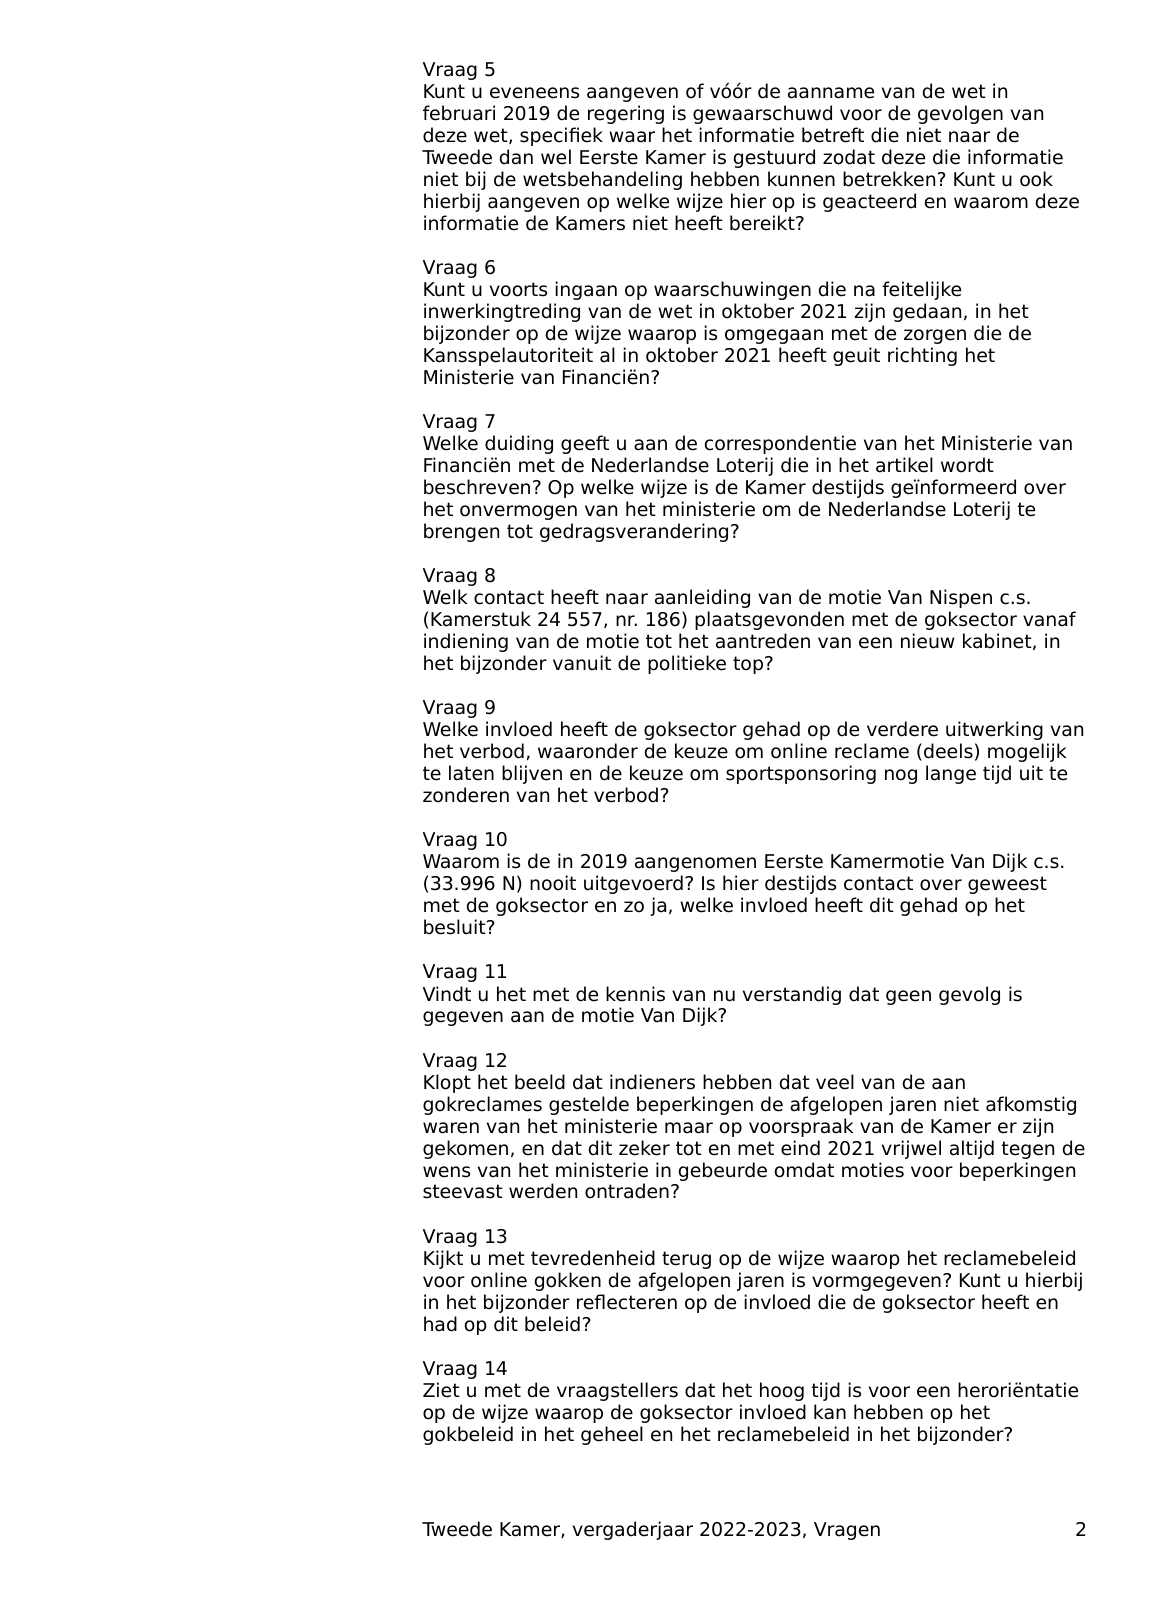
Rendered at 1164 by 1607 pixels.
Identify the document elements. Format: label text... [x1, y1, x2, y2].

text Vraag 10 [422, 829, 1087, 851]
text Vraag 9 [422, 697, 1087, 719]
text Vindt u het met de kennis van nu verstandig dat geen gevolg is gegeven aan de motie Van Dijk? [422, 983, 1087, 1027]
text Vraag 5 [422, 59, 1087, 81]
text Welk contact heeft naar aanleiding van de motie Van Nispen c.s. (Kamerstuk 24 557, nr. 186) plaatsgevonden met de goksector vanaf indiening van de motie tot het aantreden van een nieuw kabinet, in het bijzonder vanuit de politieke top? [422, 587, 1087, 675]
text Vraag 7 [422, 411, 1087, 433]
text Welke duiding geeft u aan de correspondentie van het Ministerie van Financiën met de Nederlandse Loterij die in het artikel wordt beschreven? Op welke wijze is de Kamer destijds geïnformeerd over het onvermogen van het ministerie om de Nederlandse Loterij te brengen tot gedragsverandering? [422, 433, 1087, 543]
text Waarom is de in 2019 aangenomen Eerste Kamermotie Van Dijk c.s. (33.996 N) nooit uitgevoerd? Is hier destijds contact over geweest met de goksector en zo ja, welke invloed heeft dit gehad op het besluit? [422, 851, 1087, 939]
text Kunt u voorts ingaan op waarschuwingen die na feitelijke inwerkingtreding van de wet in oktober 2021 zijn gedaan, in het bijzonder op de wijze waarop is omgegaan met de zorgen die de Kansspelautoriteit al in oktober 2021 heeft geuit richting het Ministerie van Financiën? [422, 279, 1087, 389]
text Welke invloed heeft de goksector gehad op de verdere uitwerking van het verbod, waaronder de keuze om online reclame (deels) mogelijk te laten blijven en de keuze om sportsponsoring nog lange tijd uit te zonderen van het verbod? [422, 719, 1087, 807]
text Kijkt u met tevredenheid terug op de wijze waarop het reclamebeleid voor online gokken de afgelopen jaren is vormgegeven? Kunt u hierbij in het bijzonder reflecteren op de invloed die de goksector heeft en had op dit beleid? [422, 1248, 1087, 1336]
text Kunt u eveneens aangeven of vóór de aanname van de wet in februari 2019 de regering is gewaarschuwd voor de gevolgen van deze wet, specifiek waar het informatie betreft die niet naar de Tweede dan wel Eerste Kamer is gestuurd zodat deze die informatie niet bij de wetsbehandeling hebben kunnen betrekken? Kunt u ook hierbij aangeven op welke wijze hier op is geacteerd en waarom deze informatie de Kamers niet heeft bereikt? [422, 81, 1087, 235]
text Vraag 14 [422, 1358, 1087, 1380]
text Vraag 8 [422, 565, 1087, 587]
text Vraag 13 [422, 1226, 1087, 1248]
text Ziet u met de vraagstellers dat het hoog tijd is voor een heroriëntatie op de wijze waarop de goksector invloed kan hebben op het gokbeleid in het geheel en het reclamebeleid in het bijzonder? [422, 1380, 1087, 1446]
text Klopt het beeld dat indieners hebben dat veel van de aan gokreclames gestelde beperkingen de afgelopen jaren niet afkomstig waren van het ministerie maar op voorspraak van de Kamer er zijn gekomen, en dat dit zeker tot en met eind 2021 vrijwel altijd tegen de wens van het ministerie in gebeurde omdat moties voor beperkingen steevast werden ontraden? [422, 1072, 1087, 1203]
text Vraag 12 [422, 1049, 1087, 1072]
text Vraag 6 [422, 257, 1087, 279]
text Vraag 11 [422, 961, 1087, 983]
